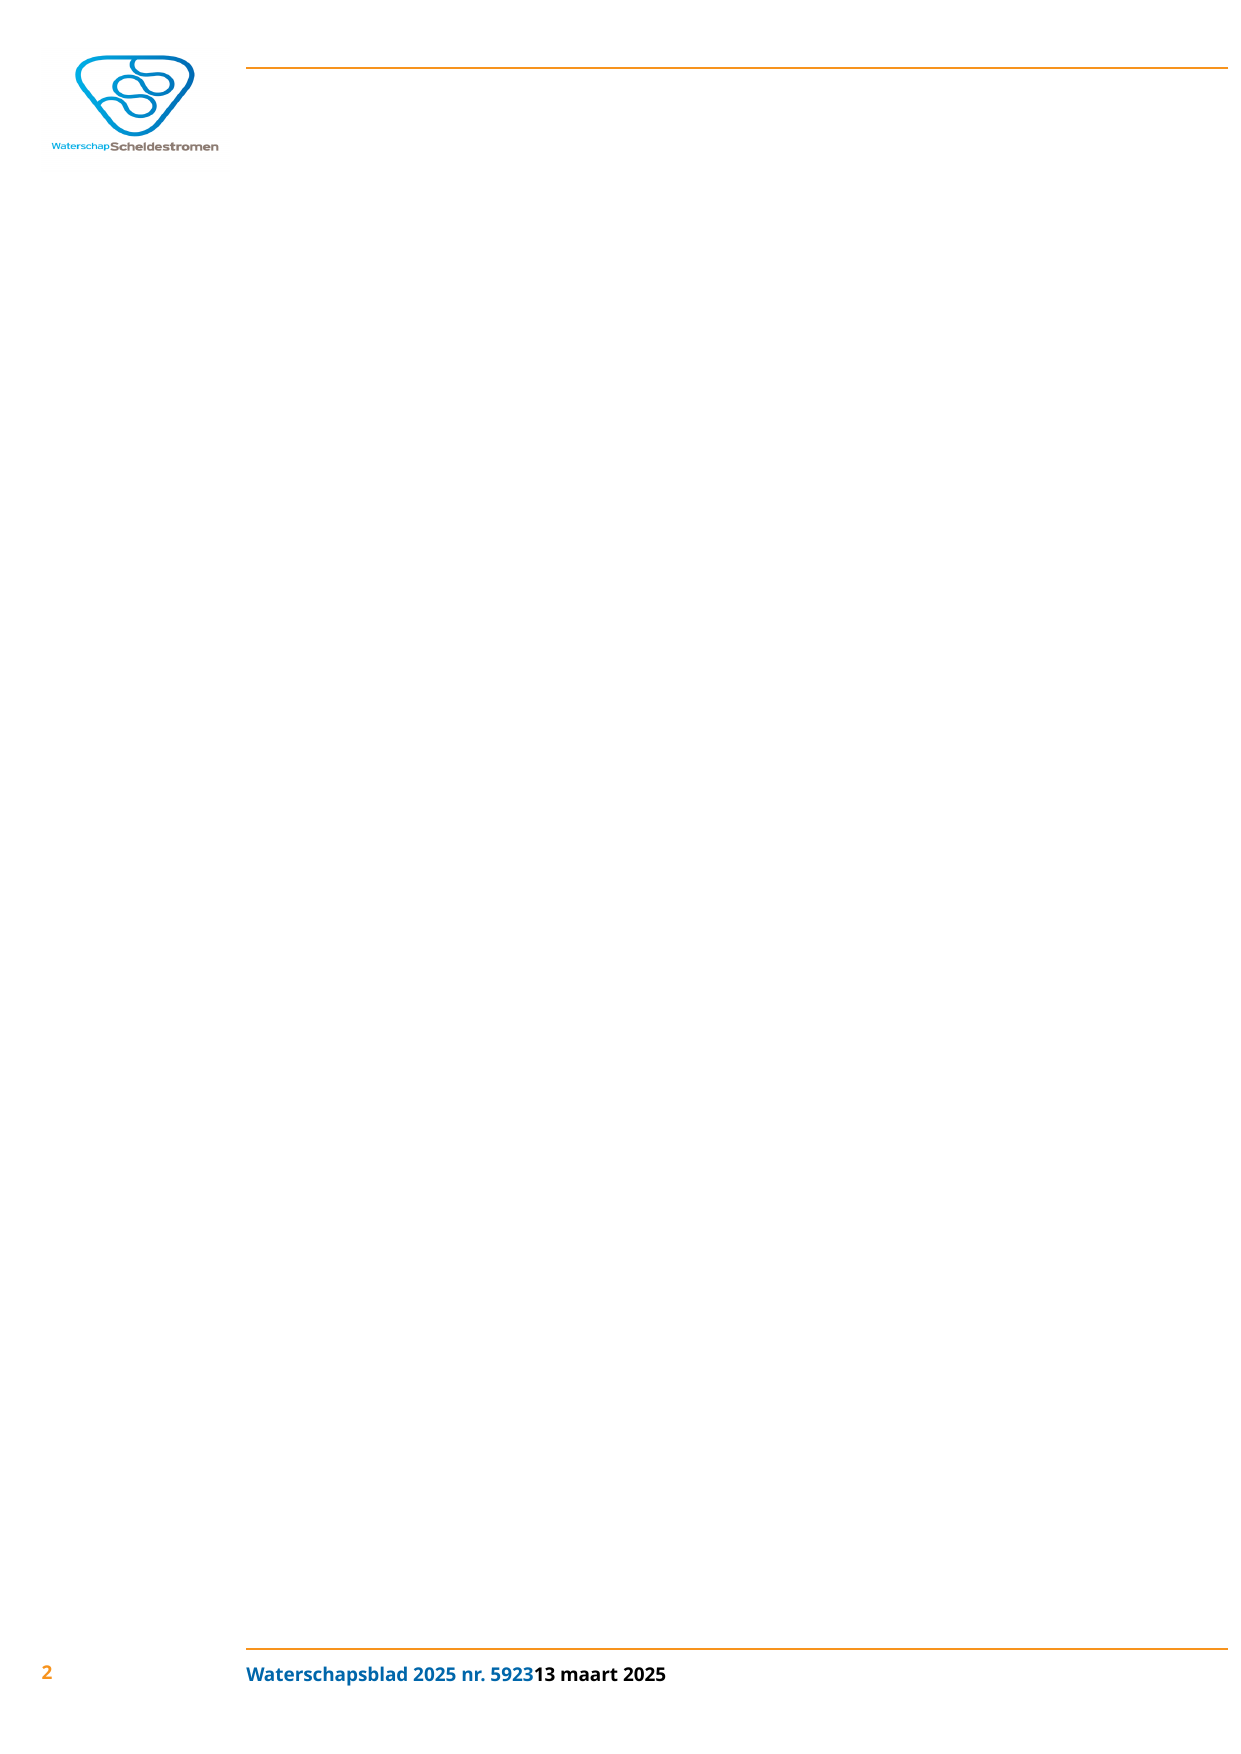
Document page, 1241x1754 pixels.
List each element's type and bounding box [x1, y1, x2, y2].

picture [41, 47, 231, 172]
